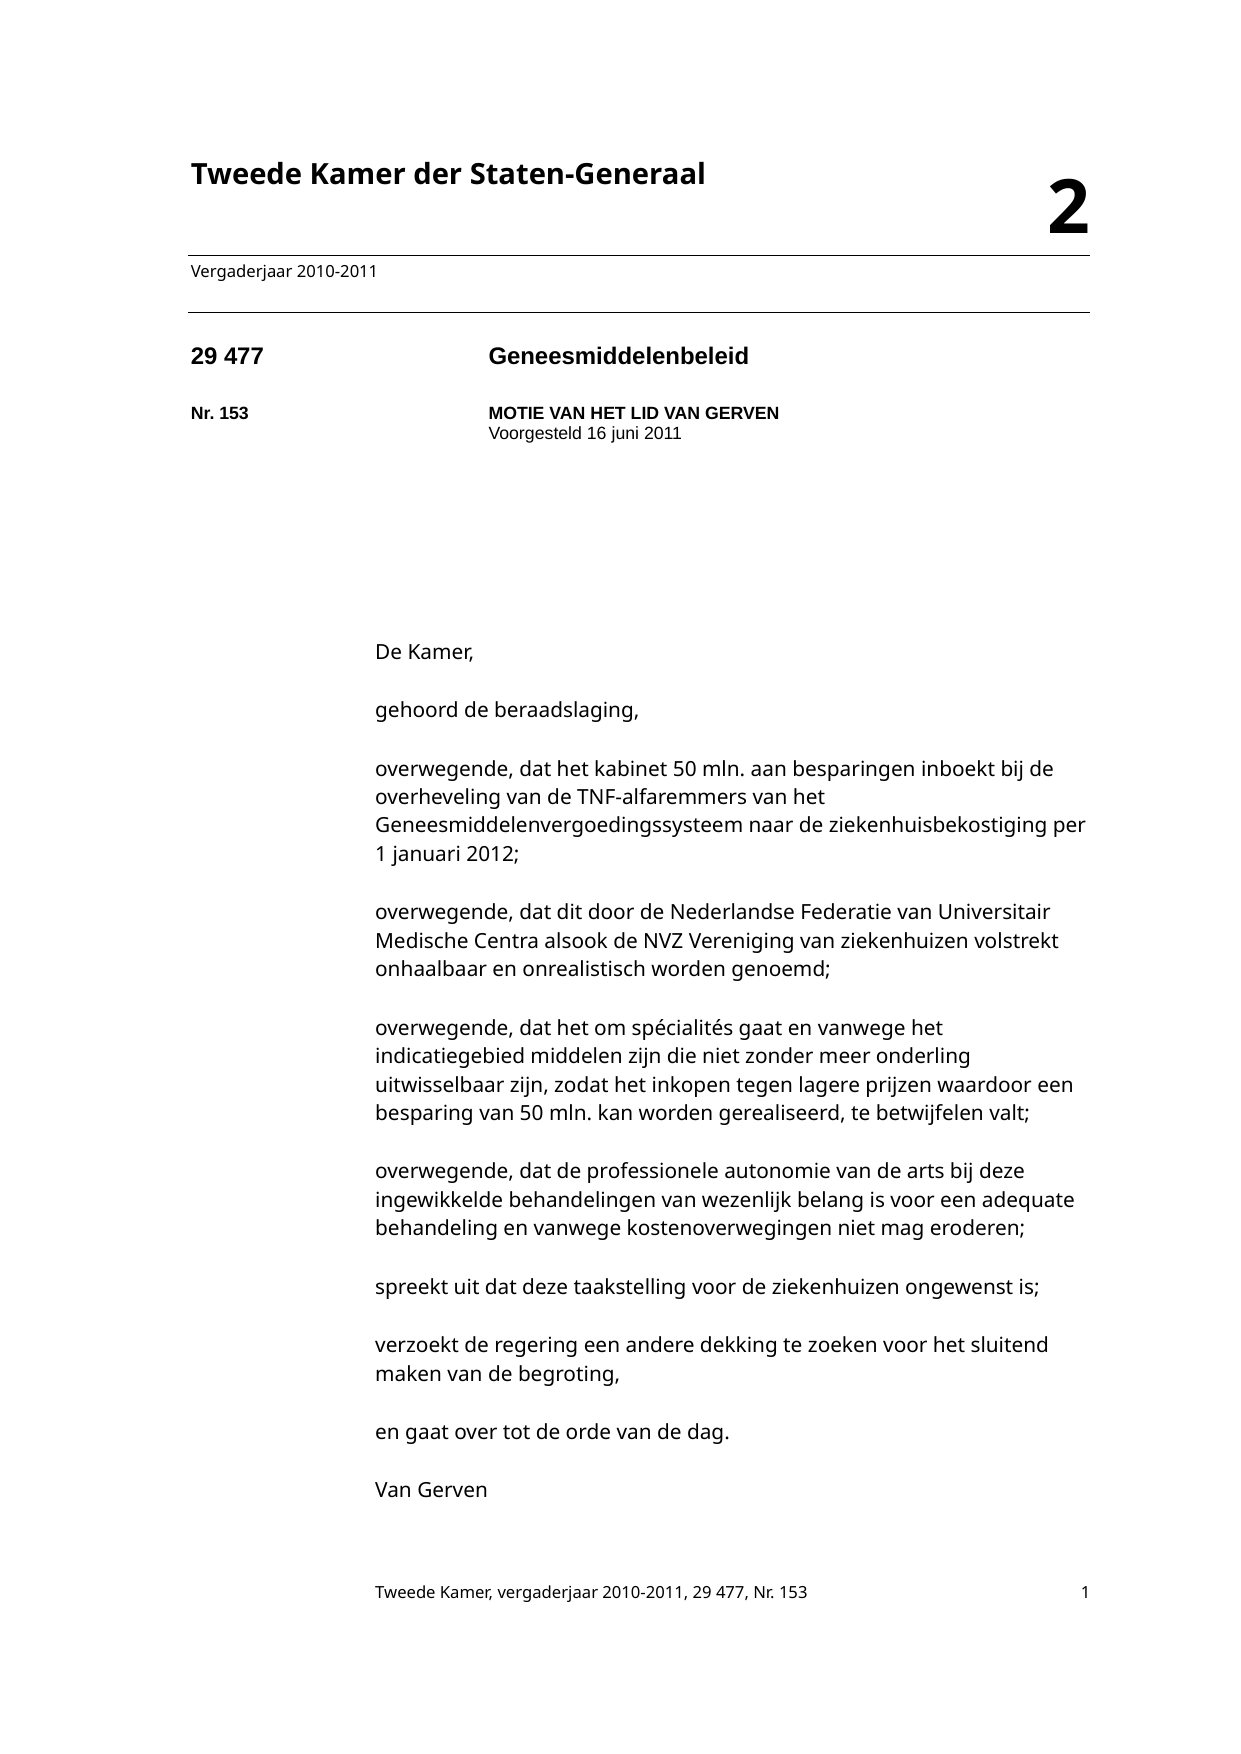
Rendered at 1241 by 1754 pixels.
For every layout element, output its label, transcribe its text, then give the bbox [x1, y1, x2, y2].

table_cell Geneesmiddelenbeleid [485, 339, 1090, 399]
table_cell [485, 313, 1090, 339]
text overwegende, dat het kabinet 50 mln. aan besparingen inboekt bij de overheveling van de TNF-alfaremmers van het Geneesmiddelenvergoedingssysteem naar de ziekenhuisbekostiging per 1 januari 2012; [375, 754, 1090, 867]
text De Kamer, [375, 637, 1090, 665]
table_cell [188, 313, 485, 339]
table_cell MOTIE VAN HET LID VAN GERVEN Voorgesteld 16 juni 2011 [485, 399, 1090, 518]
table_cell Vergaderjaar 2010-2011 [188, 256, 485, 312]
table_cell 29 477 [188, 339, 485, 399]
text spreekt uit dat deze taakstelling voor de ziekenhuizen ongewenst is; [375, 1272, 1090, 1300]
table_header Tweede Kamer der Staten-Generaal [188, 150, 909, 255]
text gehoord de beraadslaging, [375, 695, 1090, 724]
text overwegende, dat de professionele autonomie van de arts bij deze ingewikkelde behandelingen van wezenlijk belang is voor een adequate behandeling en vanwege kostenoverwegingen niet mag eroderen; [375, 1157, 1090, 1242]
text overwegende, dat het om spécialités gaat en vanwege het indicatiegebied middelen zijn die niet zonder meer onderling uitwisselbaar zijn, zodat het inkopen tegen lagere prijzen waardoor een besparing van 50 mln. kan worden gerealiseerd, te betwijfelen valt; [375, 1013, 1090, 1127]
text overwegende, dat dit door de Nederlandse Federatie van Universitair Medische Centra alsook de NVZ Vereniging van ziekenhuizen volstrekt onhaalbaar en onrealistisch worden genoemd; [375, 897, 1090, 983]
table_cell [485, 256, 1090, 312]
text Van Gerven [375, 1476, 1090, 1504]
table_cell Nr. 153 [188, 399, 485, 518]
table_header 2 [910, 150, 1090, 255]
text en gaat over tot de orde van de dag. [375, 1417, 1090, 1446]
text verzoekt de regering een andere dekking te zoeken voor het sluitend maken van de begroting, [375, 1330, 1090, 1387]
